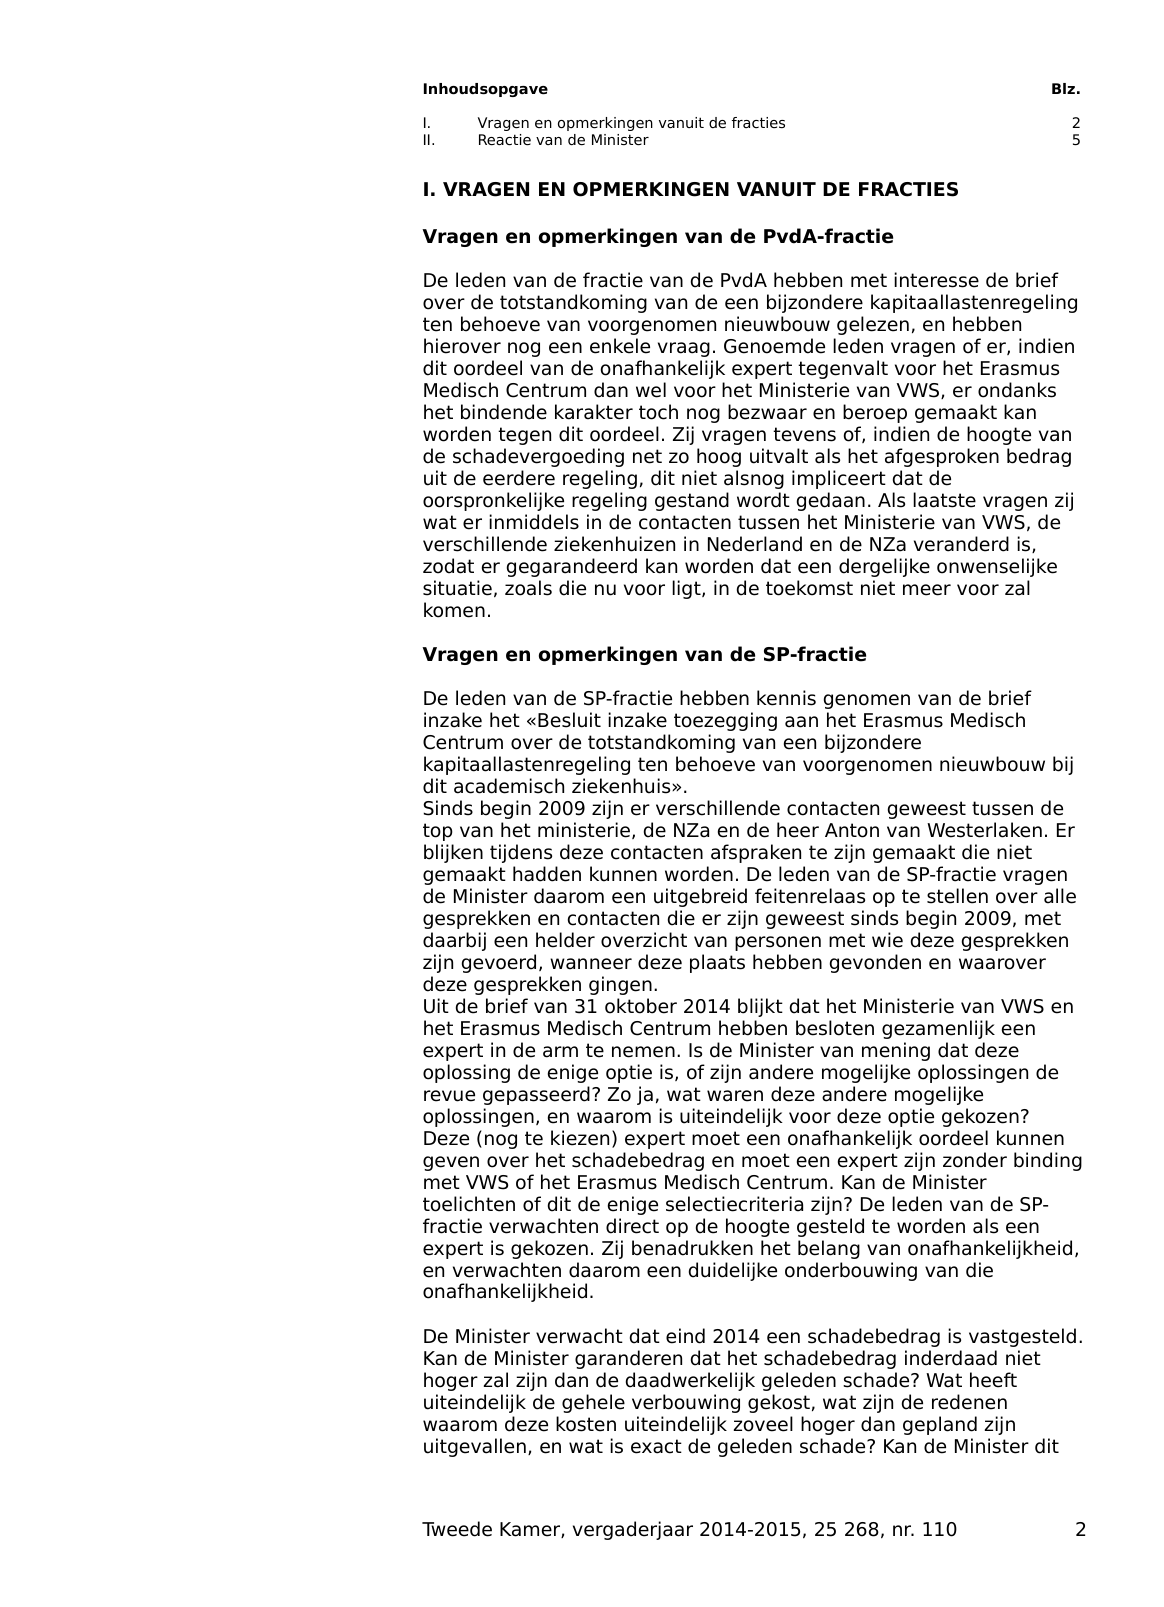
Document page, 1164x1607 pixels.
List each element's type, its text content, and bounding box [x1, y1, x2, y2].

subtitle Vragen en opmerkingen van de SP-fractie [422, 644, 1087, 666]
table_cell Vragen en opmerkingen vanuit de fracties [471, 115, 993, 132]
text Sinds begin 2009 zijn er verschillende contacten geweest tussen de top van het ministerie, de NZa en de heer Anton van Westerlaken. Er blijken tijdens deze contacten afspraken te zijn gemaakt die niet gemaakt hadden kunnen worden. De leden van de SP-fractie vragen de Minister daarom een uitgebreid feitenrelaas op te stellen over alle gesprekken en contacten die er zijn geweest sinds begin 2009, met daarbij een helder overzicht van personen met wie deze gesprekken zijn gevoerd, wanneer deze plaats hebben gevonden en waarover deze gesprekken gingen. [422, 798, 1087, 996]
table_cell II. [422, 132, 471, 149]
table_cell Reactie van de Minister [471, 132, 993, 149]
text De Minister verwacht dat eind 2014 een schadebedrag is vastgesteld. Kan de Minister garanderen dat het schadebedrag inderdaad niet hoger zal zijn dan de daadwerkelijk geleden schade? Wat heeft uiteindelijk de gehele verbouwing gekost, wat zijn de redenen waarom deze kosten uiteindelijk zoveel hoger dan gepland zijn uitgevallen, en wat is exact de geleden schade? Kan de Minister dit [422, 1326, 1087, 1457]
subtitle Vragen en opmerkingen van de PvdA-fractie [422, 226, 1087, 248]
table_cell [993, 98, 1087, 115]
text Uit de brief van 31 oktober 2014 blijkt dat het Ministerie van VWS en het Erasmus Medisch Centrum hebben besloten gezamenlijk een expert in de arm te nemen. Is de Minister van mening dat deze oplossing de enige optie is, of zijn andere mogelijke oplossingen de revue gepasseerd? Zo ja, wat waren deze andere mogelijke oplossingen, en waarom is uiteindelijk voor deze optie gekozen? [422, 996, 1087, 1128]
subtitle I. VRAGEN EN OPMERKINGEN VANUIT DE FRACTIES [422, 179, 1087, 201]
text Deze (nog te kiezen) expert moet een onafhankelijk oordeel kunnen geven over het schadebedrag en moet een expert zijn zonder binding met VWS of het Erasmus Medisch Centrum. Kan de Minister toelichten of dit de enige selectiecriteria zijn? De leden van de SP-fractie verwachten direct op de hoogte gesteld te worden als een expert is gekozen. Zij benadrukken het belang van onafhankelijkheid, en verwachten daarom een duidelijke onderbouwing van die onafhankelijkheid. [422, 1128, 1087, 1303]
table_cell I. [422, 115, 471, 132]
table_cell 5 [993, 132, 1087, 149]
table_cell 2 [993, 115, 1087, 132]
table_cell [422, 98, 993, 115]
table_header Inhoudsopgave [422, 81, 993, 98]
text De leden van de SP-fractie hebben kennis genomen van de brief inzake het «Besluit inzake toezegging aan het Erasmus Medisch Centrum over de totstandkoming van een bijzondere kapitaallastenregeling ten behoeve van voorgenomen nieuwbouw bij dit academisch ziekenhuis». [422, 688, 1087, 798]
text De leden van de fractie van de PvdA hebben met interesse de brief over de totstandkoming van de een bijzondere kapitaallastenregeling ten behoeve van voorgenomen nieuwbouw gelezen, en hebben hierover nog een enkele vraag. Genoemde leden vragen of er, indien dit oordeel van de onafhankelijk expert tegenvalt voor het Erasmus Medisch Centrum dan wel voor het Ministerie van VWS, er ondanks het bindende karakter toch nog bezwaar en beroep gemaakt kan worden tegen dit oordeel. Zij vragen tevens of, indien de hoogte van de schadevergoeding net zo hoog uitvalt als het afgesproken bedrag uit de eerdere regeling, dit niet alsnog impliceert dat de oorspronkelijke regeling gestand wordt gedaan. Als laatste vragen zij wat er inmiddels in de contacten tussen het Ministerie van VWS, de verschillende ziekenhuizen in Nederland en de NZa veranderd is, zodat er gegarandeerd kan worden dat een dergelijke onwenselijke situatie, zoals die nu voor ligt, in de toekomst niet meer voor zal komen. [422, 270, 1087, 622]
table_header Blz. [993, 81, 1087, 98]
